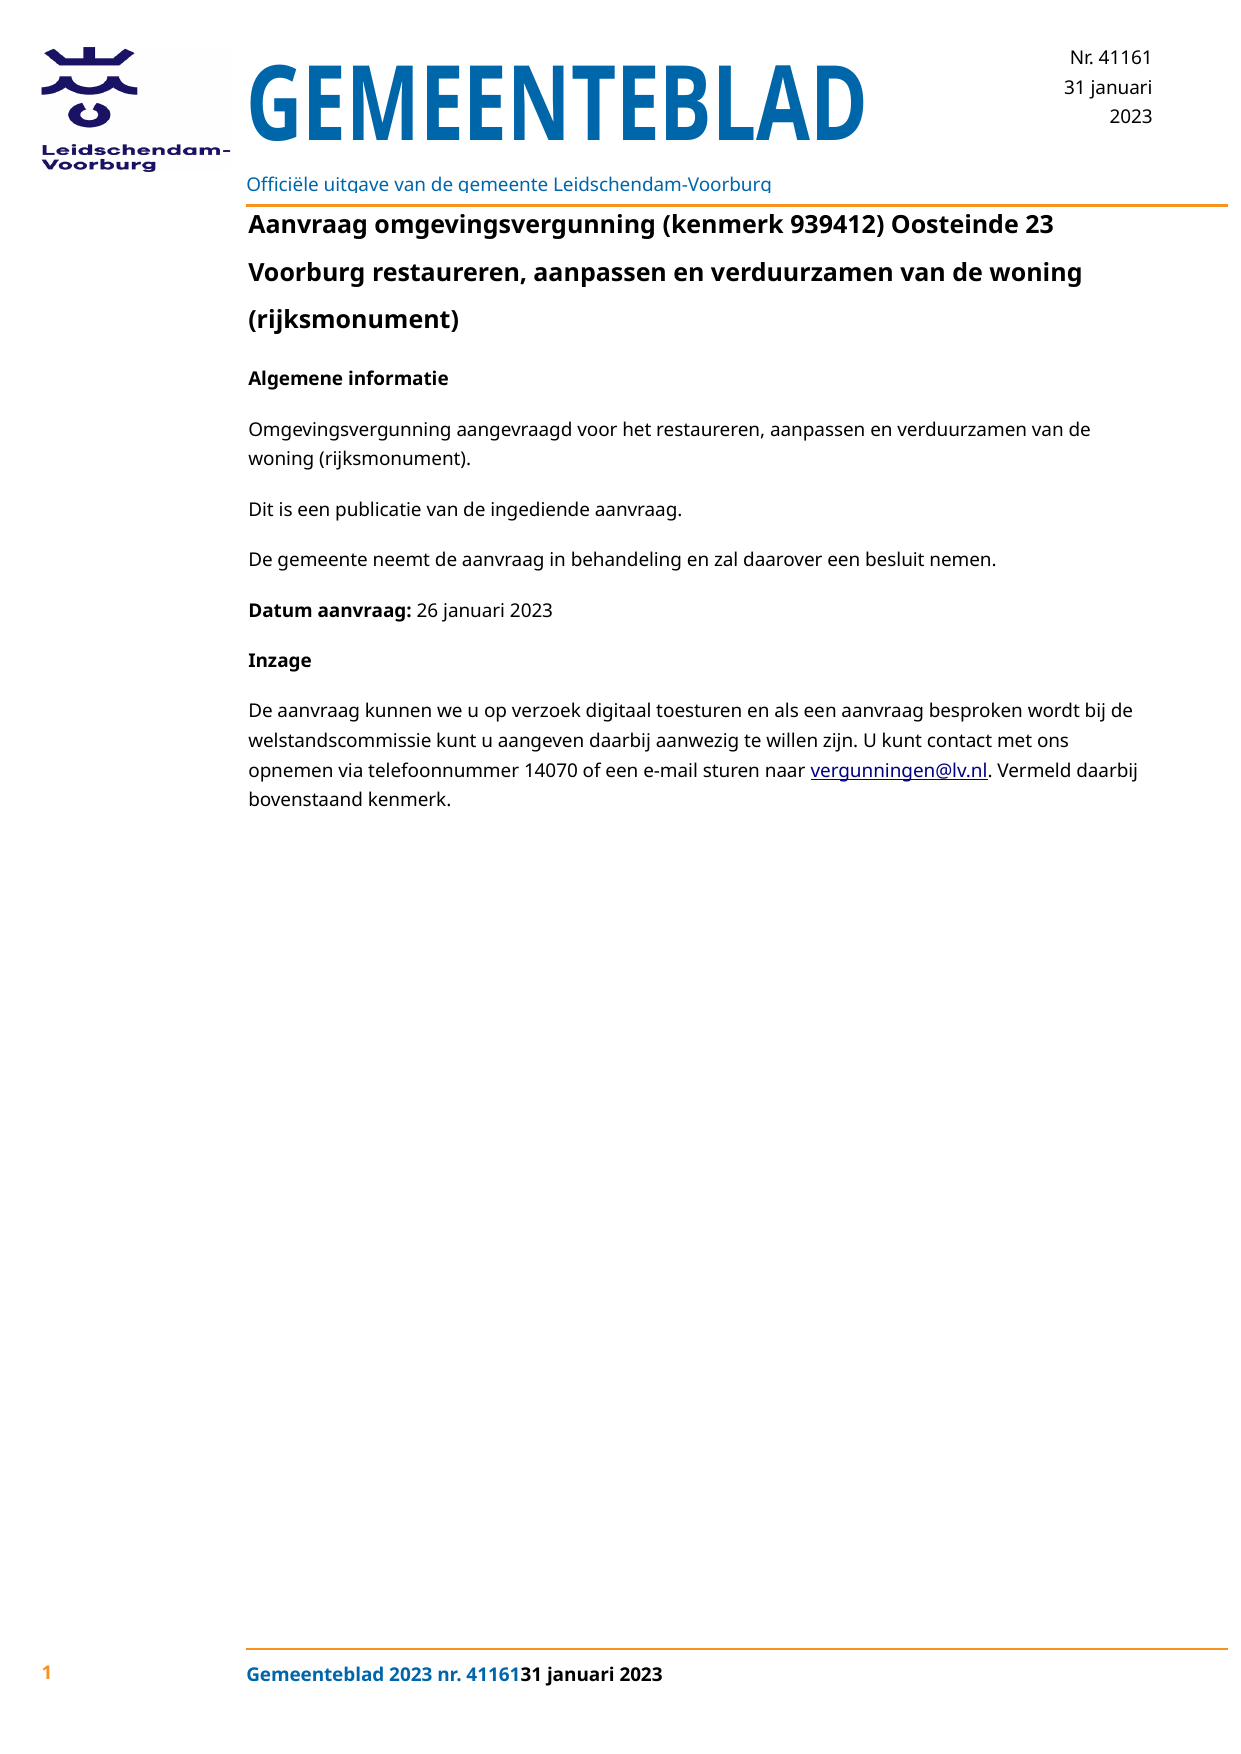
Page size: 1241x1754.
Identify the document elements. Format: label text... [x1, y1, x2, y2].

text Datum aanvraag: 26 januari 2023 [248, 597, 1152, 622]
text Algemene informatie [248, 366, 1152, 391]
text Aanvraag omgevingsvergunning (kenmerk 939412) Oosteinde 23 Voorburg restaureren, aanpassen en verduurzamen van de woning (rijksmonument) [248, 207, 1152, 336]
text De gemeente neemt de aanvraag in behandeling en zal daarover een besluit nemen. [248, 546, 1152, 572]
text Inzage [248, 647, 1152, 673]
text De aanvraag kunnen we u op verzoek digitaal toesturen en als een aanvraag besproken wordt bij de welstandscommissie kunt u aangeven daarbij aanwezig te willen zijn. U kunt contact met ons opnemen via telefoonnummer 14070 of een e-mail sturen naar vergunningen@lv.nl. Vermeld daarbij bovenstaand kenmerk. [248, 698, 1152, 812]
text Omgevingsvergunning aangevraagd voor het restaureren, aanpassen en verduurzamen van de woning (rijksmonument). [248, 416, 1152, 471]
picture [41, 47, 231, 172]
text Dit is een publicatie van de ingediende aanvraag. [248, 496, 1152, 522]
